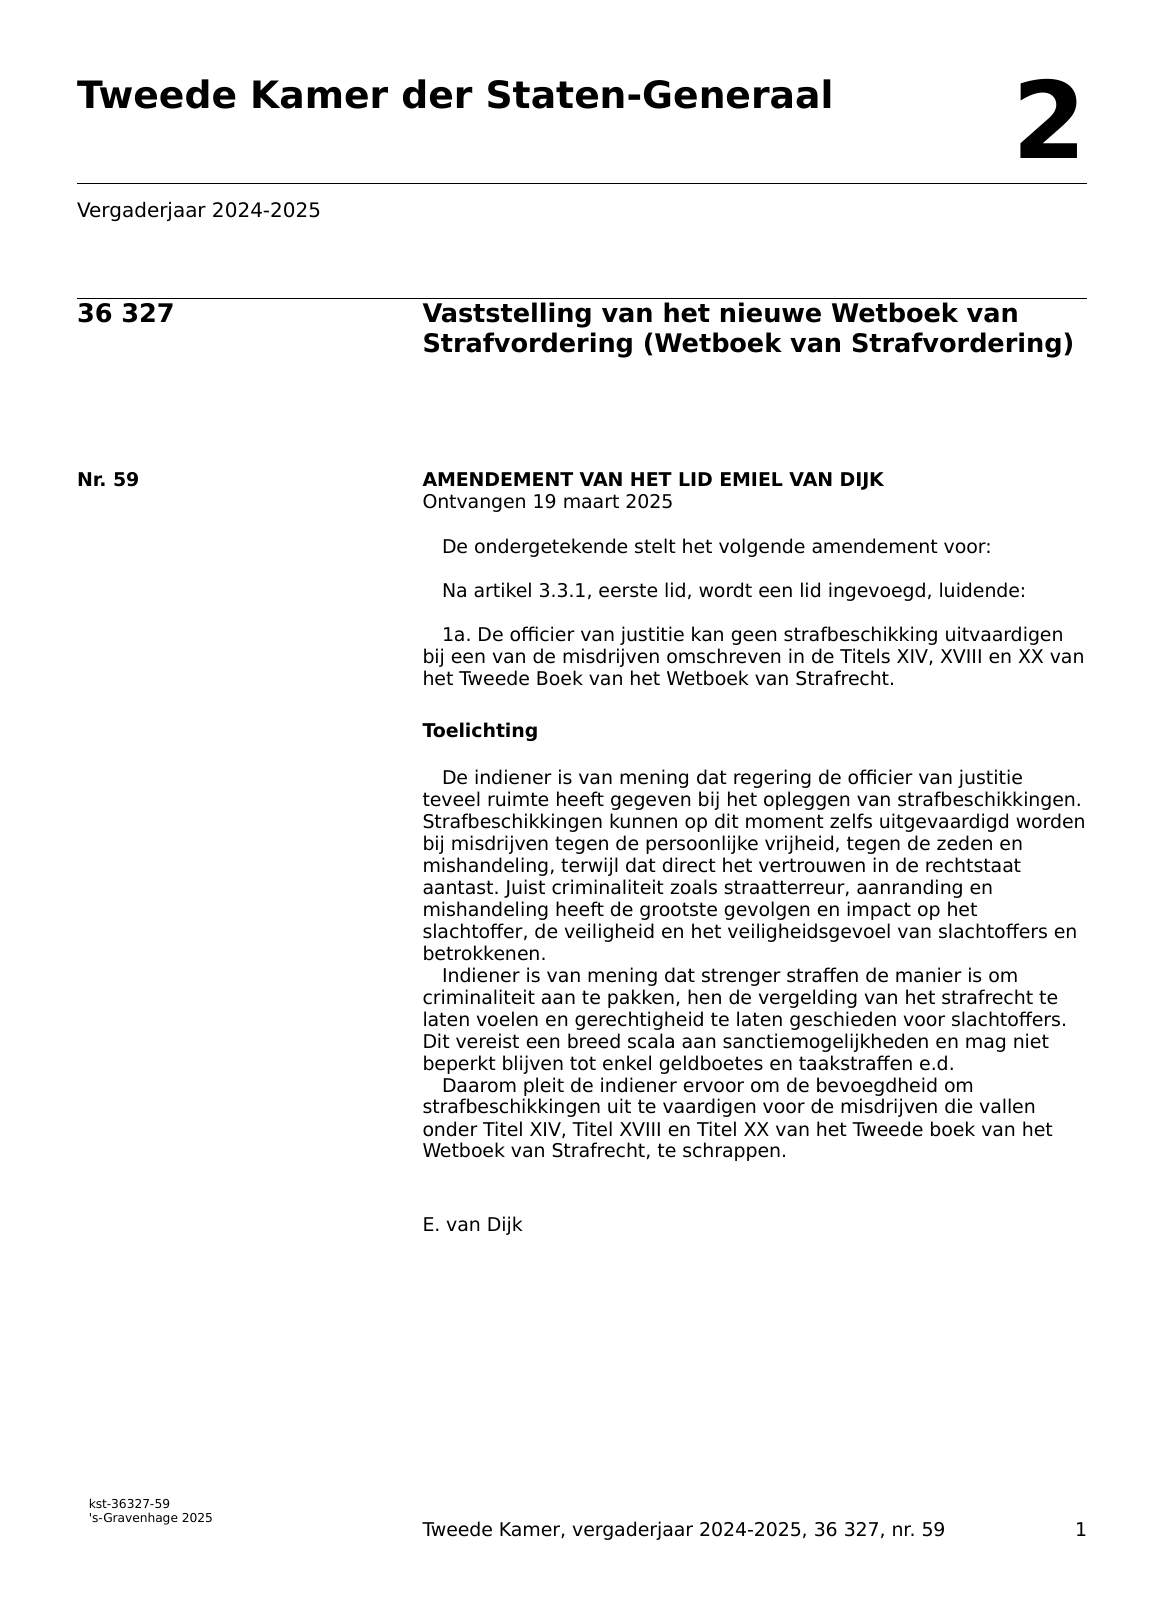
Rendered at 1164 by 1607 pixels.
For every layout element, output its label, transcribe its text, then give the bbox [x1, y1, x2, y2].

subtitle Nr. 59 AMENDEMENT VAN HET LID EMIEL VAN DIJK [77, 469, 1087, 491]
text De ondergetekende stelt het volgende amendement voor: [422, 536, 1087, 557]
text Indiener is van mening dat strenger straffen de manier is om criminaliteit aan te pakken, hen de vergelding van het strafrecht te laten voelen en gerechtigheid te laten geschieden voor slachtoffers. Dit vereist een breed scala aan sanctiemogelijkheden en mag niet beperkt blijven tot enkel geldboetes en taakstraffen e.d. [422, 964, 1087, 1074]
subtitle Toelichting [422, 720, 1087, 742]
table_cell Vergaderjaar 2024-2025 [77, 184, 1087, 298]
subtitle 36 327 Vaststelling van het nieuwe Wetboek van Strafvordering (Wetboek van Strafvordering) [77, 299, 1087, 358]
text De indiener is van mening dat regering de officier van justitie teveel ruimte heeft gegeven bij het opleggen van strafbeschikkingen. Strafbeschikkingen kunnen op dit moment zelfs uitgevaardigd worden bij misdrijven tegen de persoonlijke vrijheid, tegen de zeden en mishandeling, terwijl dat direct het vertrouwen in de rechtstaat aantast. Juist criminaliteit zoals straatterreur, aanranding en mishandeling heeft de grootste gevolgen en impact op het slachtoffer, de veiligheid en het veiligheidsgevoel van slachtoffers en betrokkenen. [422, 767, 1087, 964]
table_header 2 [886, 59, 1087, 183]
text 's-Gravenhage 2025 [88, 1511, 323, 1525]
text E. van Dijk [422, 1192, 1087, 1236]
text Ontvangen 19 maart 2025 [422, 491, 1087, 513]
text Daarom pleit de indiener ervoor om de bevoegdheid om strafbeschikkingen uit te vaardigen voor de misdrijven die vallen onder Titel XIV, Titel XVIII en Titel XX van het Tweede boek van het Wetboek van Strafrecht, te schrappen. [422, 1074, 1087, 1162]
text 1a. De officier van justitie kan geen strafbeschikking uitvaardigen bij een van de misdrijven omschreven in de Titels XIV, XVIII en XX van het Tweede Boek van het Wetboek van Strafrecht. [422, 624, 1087, 690]
text Na artikel 3.3.1, eerste lid, wordt een lid ingevoegd, luidende: [422, 580, 1087, 602]
text kst-36327-59 [88, 1497, 323, 1511]
table_header Tweede Kamer der Staten-Generaal [77, 59, 886, 183]
